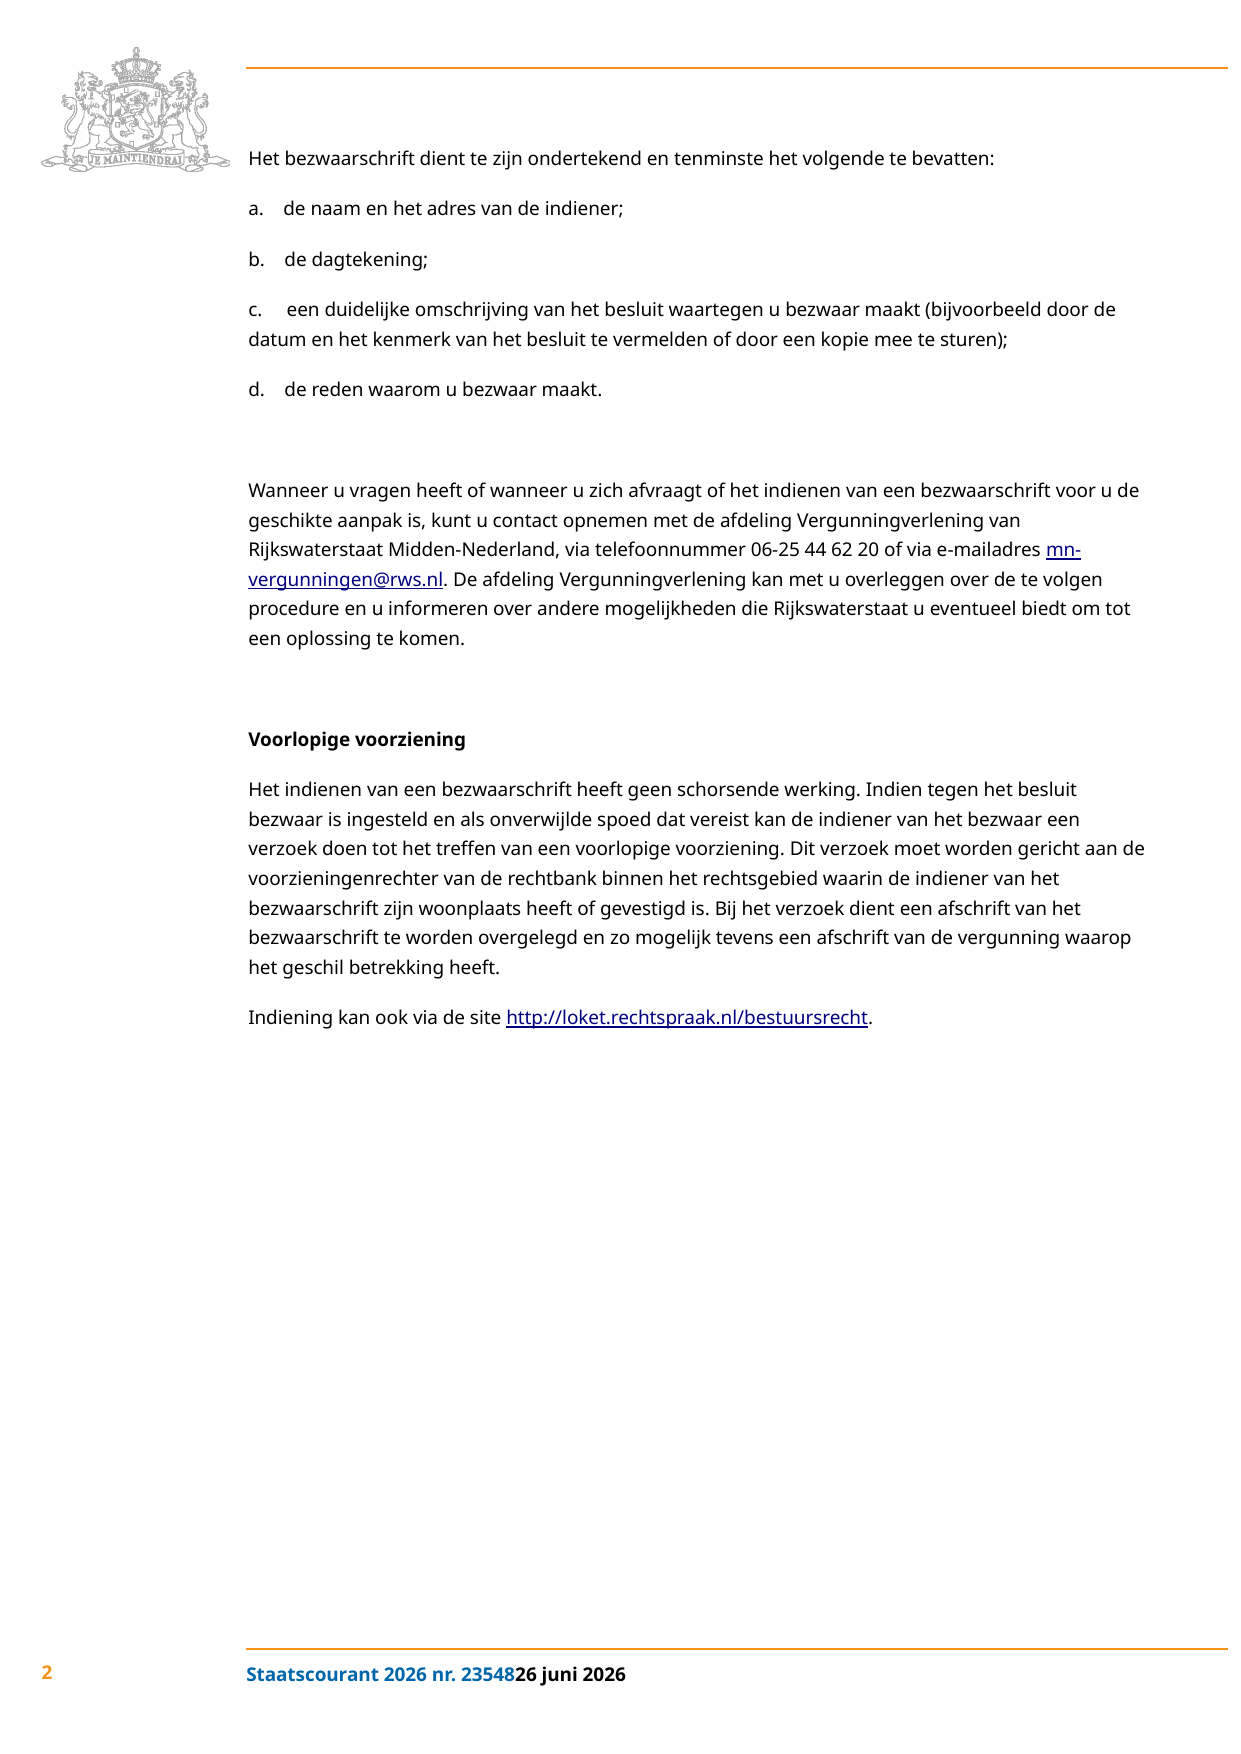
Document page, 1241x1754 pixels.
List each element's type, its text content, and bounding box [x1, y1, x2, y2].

text c. een duidelijke omschrijving van het besluit waartegen u bezwaar maakt (bijvoorbeeld door de datum en het kenmerk van het besluit te vermelden of door een kopie mee te sturen); [248, 296, 1152, 352]
text b. de dagtekening; [248, 246, 1152, 272]
text Het indienen van een bezwaarschrift heeft geen schorsende werking. Indien tegen het besluit bezwaar is ingesteld en als onverwijlde spoed dat vereist kan de indiener van het bezwaar een verzoek doen tot het treffen van een voorlopige voorziening. Dit verzoek moet worden gericht aan de voorzieningenrechter van de rechtbank binnen het rechtsgebied waarin de indiener van het bezwaarschrift zijn woonplaats heeft of gevestigd is. Bij het verzoek dient een afschrift van het bezwaarschrift te worden overgelegd en zo mogelijk tevens een afschrift van de vergunning waarop het geschil betrekking heeft. [248, 776, 1152, 980]
text Wanneer u vragen heeft of wanneer u zich afvraagt of het indienen van een bezwaarschrift voor u de geschikte aanpak is, kunt u contact opnemen met de afdeling Vergunningverlening van Rijkswaterstaat Midden-Nederland, via telefoonnummer 06-25 44 62 20 of via e-mailadres mn-vergunningen@rws.nl. De afdeling Vergunningverlening kan met u overleggen over de te volgen procedure en u informeren over andere mogelijkheden die Rijkswaterstaat u eventueel biedt om tot een oplossing te komen. [248, 477, 1152, 651]
text Indiening kan ook via de site http://loket.rechtspraak.nl/bestuursrecht. [248, 1004, 1152, 1030]
text Voorlopige voorziening [248, 726, 1152, 752]
text a. de naam en het adres van de indiener; [248, 196, 1152, 221]
text d. de reden waarom u bezwaar maakt. [248, 376, 1152, 402]
picture [41, 47, 231, 172]
text Het bezwaarschrift dient te zijn ondertekend en tenminste het volgende te bevatten: [248, 145, 1152, 171]
